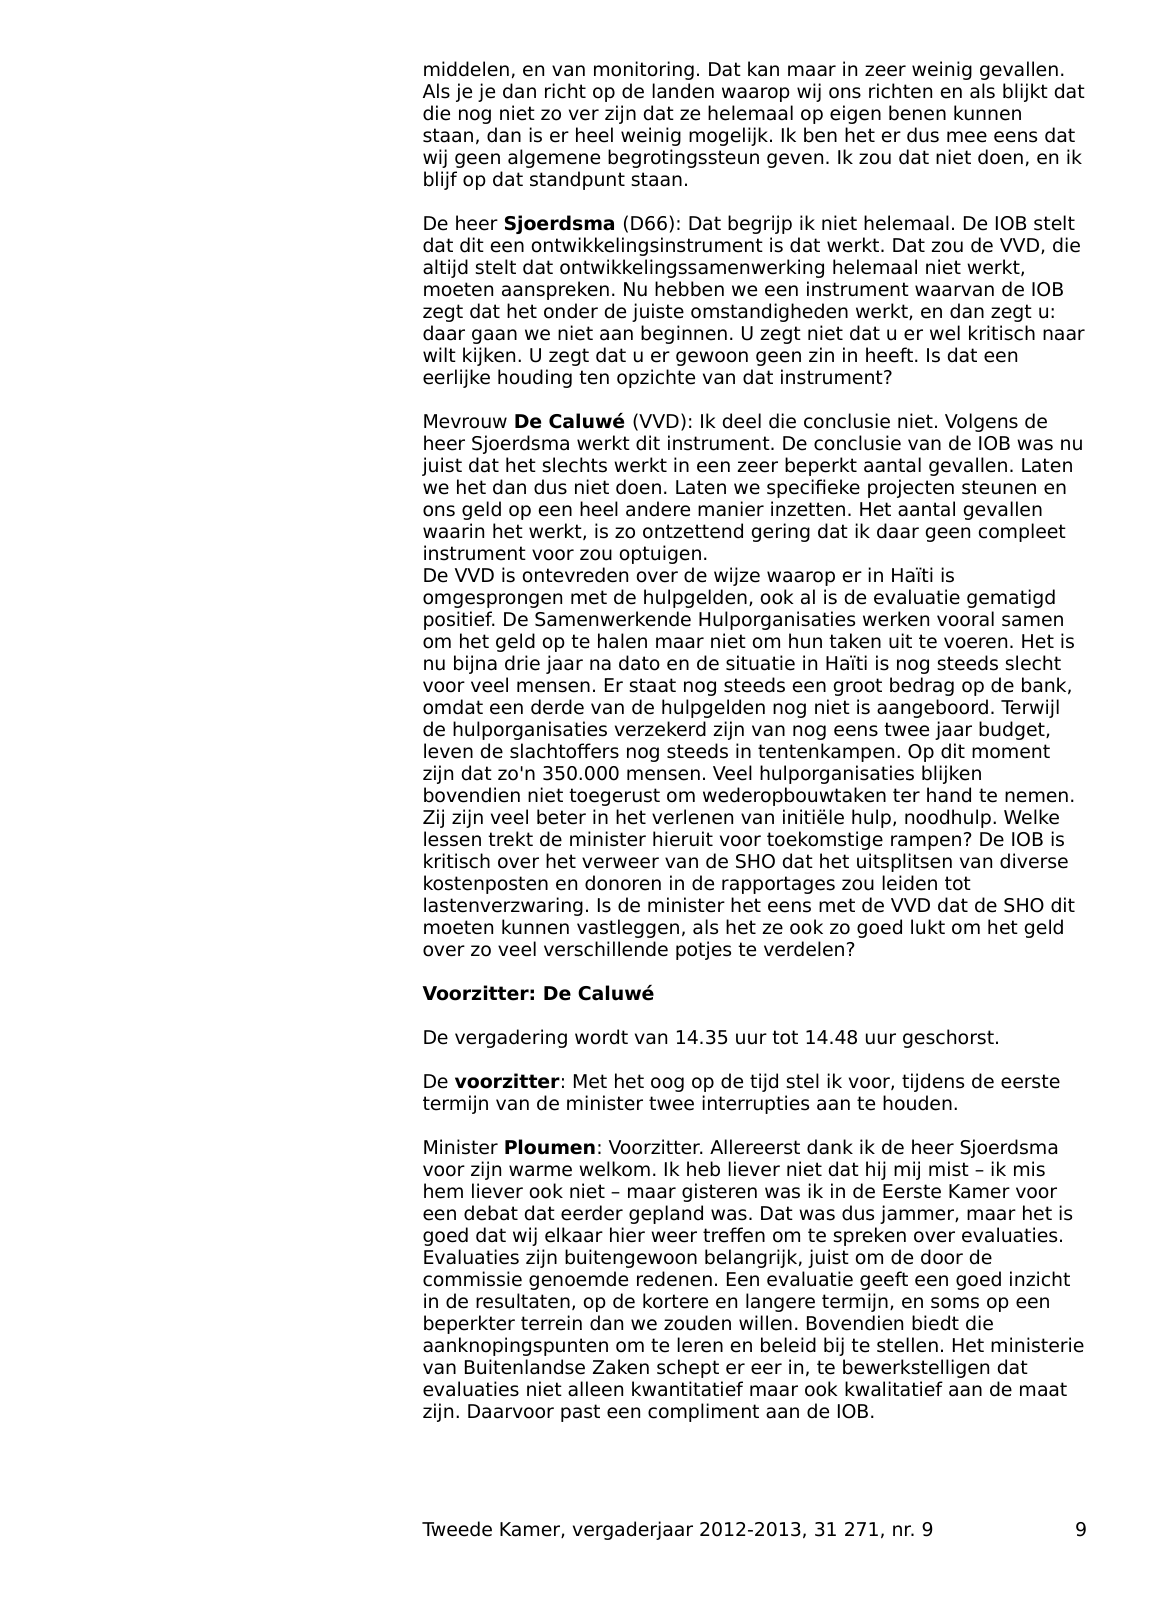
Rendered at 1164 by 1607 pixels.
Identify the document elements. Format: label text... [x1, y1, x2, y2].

text De VVD is ontevreden over de wijze waarop er in Haïti is omgesprongen met de hulpgelden, ook al is de evaluatie gematigd positief. De Samenwerkende Hulporganisaties werken vooral samen om het geld op te halen maar niet om hun taken uit te voeren. Het is nu bijna drie jaar na dato en de situatie in Haïti is nog steeds slecht voor veel mensen. Er staat nog steeds een groot bedrag op de bank, omdat een derde van de hulpgelden nog niet is aangeboord. Terwijl de hulporganisaties verzekerd zijn van nog eens twee jaar budget, leven de slachtoffers nog steeds in tentenkampen. Op dit moment zijn dat zo'n 350.000 mensen. Veel hulporganisaties blijken bovendien niet toegerust om wederopbouwtaken ter hand te nemen. Zij zijn veel beter in het verlenen van initiële hulp, noodhulp. Welke lessen trekt de minister hieruit voor toekomstige rampen? De IOB is kritisch over het verweer van de SHO dat het uitsplitsen van diverse kostenposten en donoren in de rapportages zou leiden tot lastenverzwaring. Is de minister het eens met de VVD dat de SHO dit moeten kunnen vastleggen, als het ze ook zo goed lukt om het geld over zo veel verschillende potjes te verdelen? [422, 565, 1087, 961]
text Minister Ploumen: Voorzitter. Allereerst dank ik de heer Sjoerdsma voor zijn warme welkom. Ik heb liever niet dat hij mij mist – ik mis hem liever ook niet – maar gisteren was ik in de Eerste Kamer voor een debat dat eerder gepland was. Dat was dus jammer, maar het is goed dat wij elkaar hier weer treffen om te spreken over evaluaties. [422, 1137, 1087, 1247]
text De voorzitter: Met het oog op de tijd stel ik voor, tijdens de eerste termijn van de minister twee interrupties aan te houden. [422, 1071, 1087, 1115]
text middelen, en van monitoring. Dat kan maar in zeer weinig gevallen. Als je je dan richt op de landen waarop wij ons richten en als blijkt dat die nog niet zo ver zijn dat ze helemaal op eigen benen kunnen staan, dan is er heel weinig mogelijk. Ik ben het er dus mee eens dat wij geen algemene begrotingssteun geven. Ik zou dat niet doen, en ik blijf op dat standpunt staan. [422, 59, 1087, 191]
text De heer Sjoerdsma (D66): Dat begrijp ik niet helemaal. De IOB stelt dat dit een ontwikkelingsinstrument is dat werkt. Dat zou de VVD, die altijd stelt dat ontwikkelingssamenwerking helemaal niet werkt, moeten aanspreken. Nu hebben we een instrument waarvan de IOB zegt dat het onder de juiste omstandigheden werkt, en dan zegt u: daar gaan we niet aan beginnen. U zegt niet dat u er wel kritisch naar wilt kijken. U zegt dat u er gewoon geen zin in heeft. Is dat een eerlijke houding ten opzichte van dat instrument? [422, 213, 1087, 389]
text Evaluaties zijn buitengewoon belangrijk, juist om de door de commissie genoemde redenen. Een evaluatie geeft een goed inzicht in de resultaten, op de kortere en langere termijn, en soms op een beperkter terrein dan we zouden willen. Bovendien biedt die aanknopingspunten om te leren en beleid bij te stellen. Het ministerie van Buitenlandse Zaken schept er eer in, te bewerkstelligen dat evaluaties niet alleen kwantitatief maar ook kwalitatief aan de maat zijn. Daarvoor past een compliment aan de IOB. [422, 1247, 1087, 1423]
text De vergadering wordt van 14.35 uur tot 14.48 uur geschorst. [422, 1027, 1087, 1049]
subtitle Voorzitter: De Caluwé [422, 983, 1087, 1005]
text Mevrouw De Caluwé (VVD): Ik deel die conclusie niet. Volgens de heer Sjoerdsma werkt dit instrument. De conclusie van de IOB was nu juist dat het slechts werkt in een zeer beperkt aantal gevallen. Laten we het dan dus niet doen. Laten we specifieke projecten steunen en ons geld op een heel andere manier inzetten. Het aantal gevallen waarin het werkt, is zo ontzettend gering dat ik daar geen compleet instrument voor zou optuigen. [422, 411, 1087, 565]
